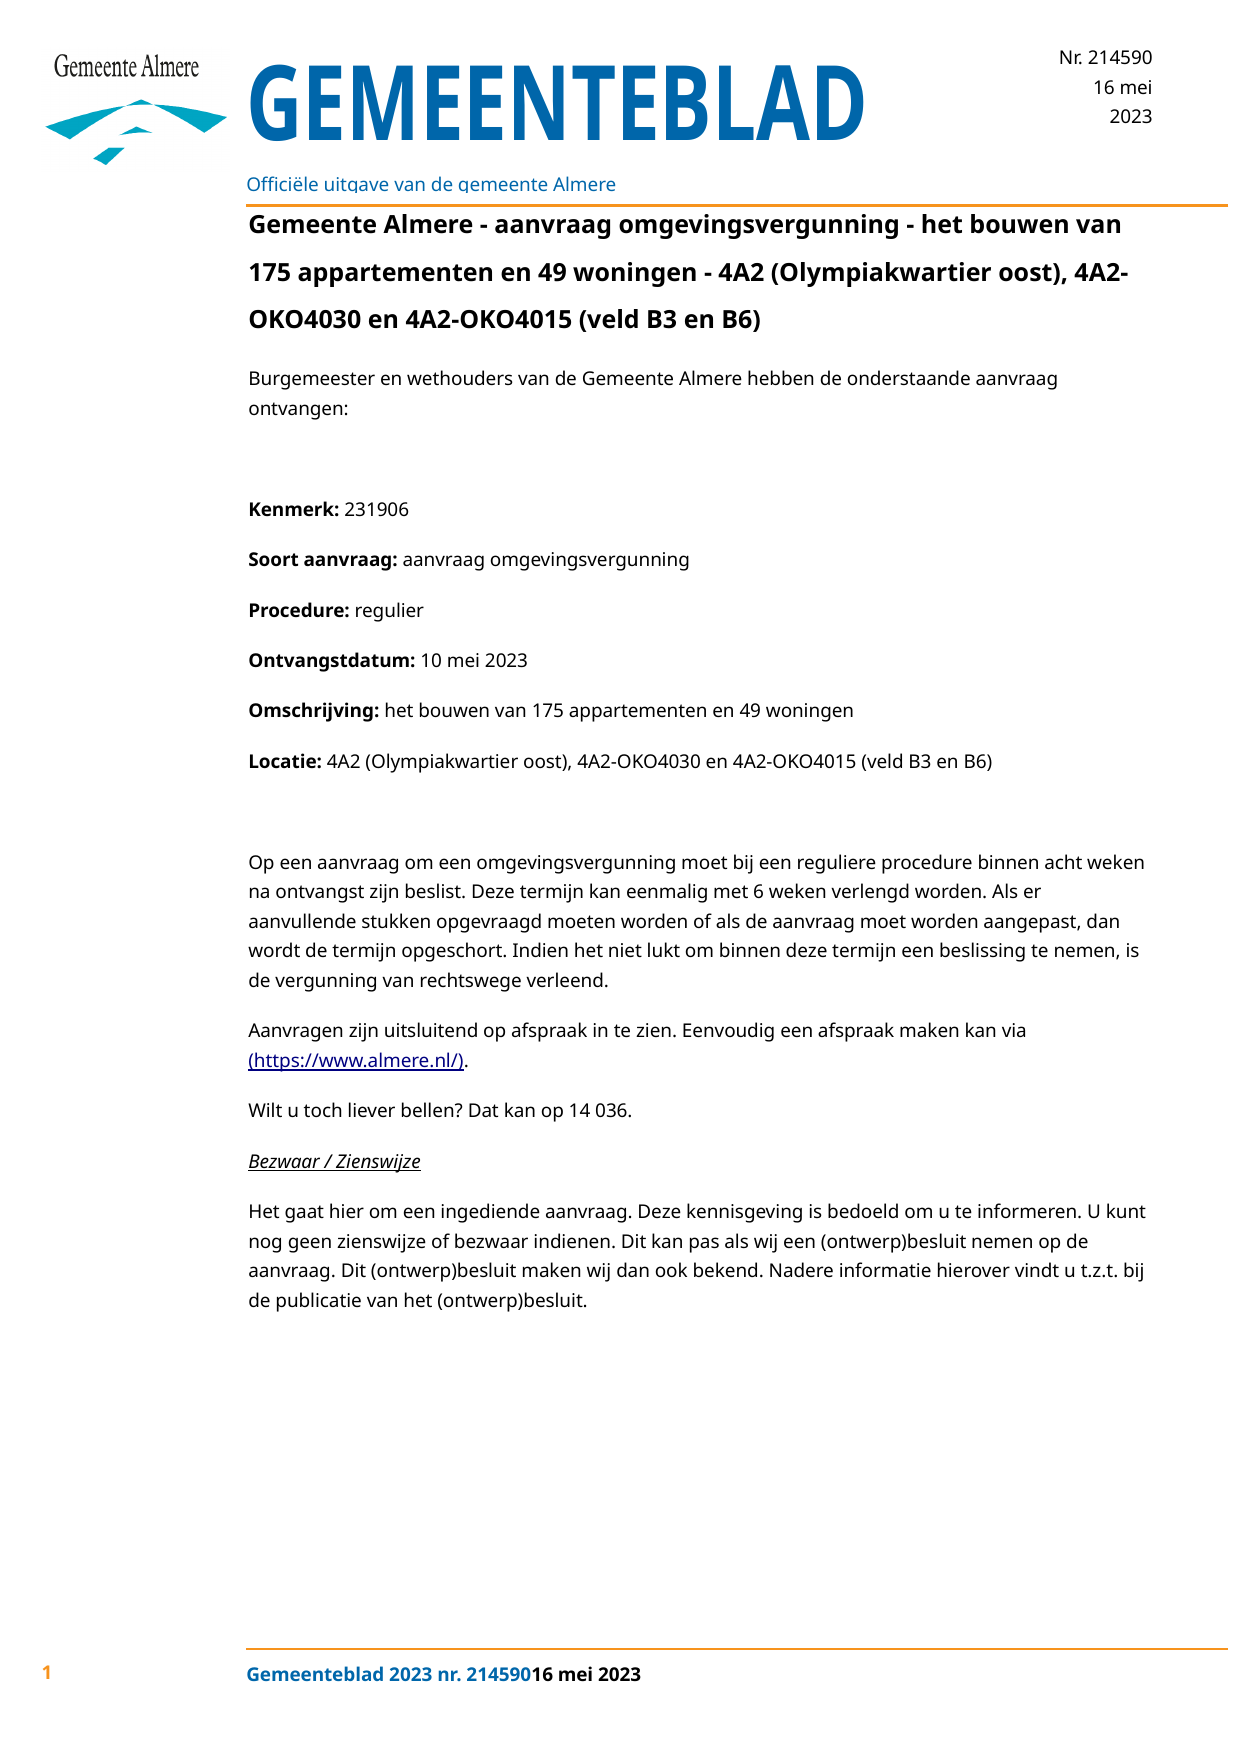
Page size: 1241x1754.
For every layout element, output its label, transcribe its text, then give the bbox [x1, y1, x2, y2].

text Aanvragen zijn uitsluitend op afspraak in te zien. Eenvoudig een afspraak maken kan via (https://www.almere.nl/). [248, 1018, 1152, 1073]
text Wilt u toch liever bellen? Dat kan op 14 036. [248, 1098, 1152, 1123]
picture [41, 47, 231, 172]
text Procedure: regulier [248, 597, 1152, 622]
text Het gaat hier om een ingediende aanvraag. Deze kennisgeving is bedoeld om u te informeren. U kunt nog geen zienswijze of bezwaar indienen. Dit kan pas als wij een (ontwerp)besluit nemen op de aanvraag. Dit (ontwerp)besluit maken wij dan ook bekend. Nadere informatie hierover vindt u t.z.t. bij de publicatie van het (ontwerp)besluit. [248, 1198, 1152, 1313]
text Burgemeester en wethouders van de Gemeente Almere hebben de onderstaande aanvraag ontvangen: [248, 366, 1152, 421]
text Op een aanvraag om een omgevingsvergunning moet bij een reguliere procedure binnen acht weken na ontvangst zijn beslist. Deze termijn kan eenmalig met 6 weken verlengd worden. Als er aanvullende stukken opgevraagd moeten worden of als de aanvraag moet worden aangepast, dan wordt de termijn opgeschort. Indien het niet lukt om binnen deze termijn een beslissing te nemen, is de vergunning van rechtswege verleend. [248, 849, 1152, 993]
text Omschrijving: het bouwen van 175 appartementen en 49 woningen [248, 698, 1152, 723]
text Ontvangstdatum: 10 mei 2023 [248, 647, 1152, 673]
text Locatie: 4A2 (Olympiakwartier oost), 4A2-OKO4030 en 4A2-OKO4015 (veld B3 en B6) [248, 748, 1152, 774]
text Soort aanvraag: aanvraag omgevingsvergunning [248, 546, 1152, 572]
text Gemeente Almere - aanvraag omgevingsvergunning - het bouwen van 175 appartementen en 49 woningen - 4A2 (Olympiakwartier oost), 4A2-OKO4030 en 4A2-OKO4015 (veld B3 en B6) [248, 207, 1152, 336]
text Bezwaar / Zienswijze [248, 1148, 1152, 1174]
text Kenmerk: 231906 [248, 496, 1152, 522]
